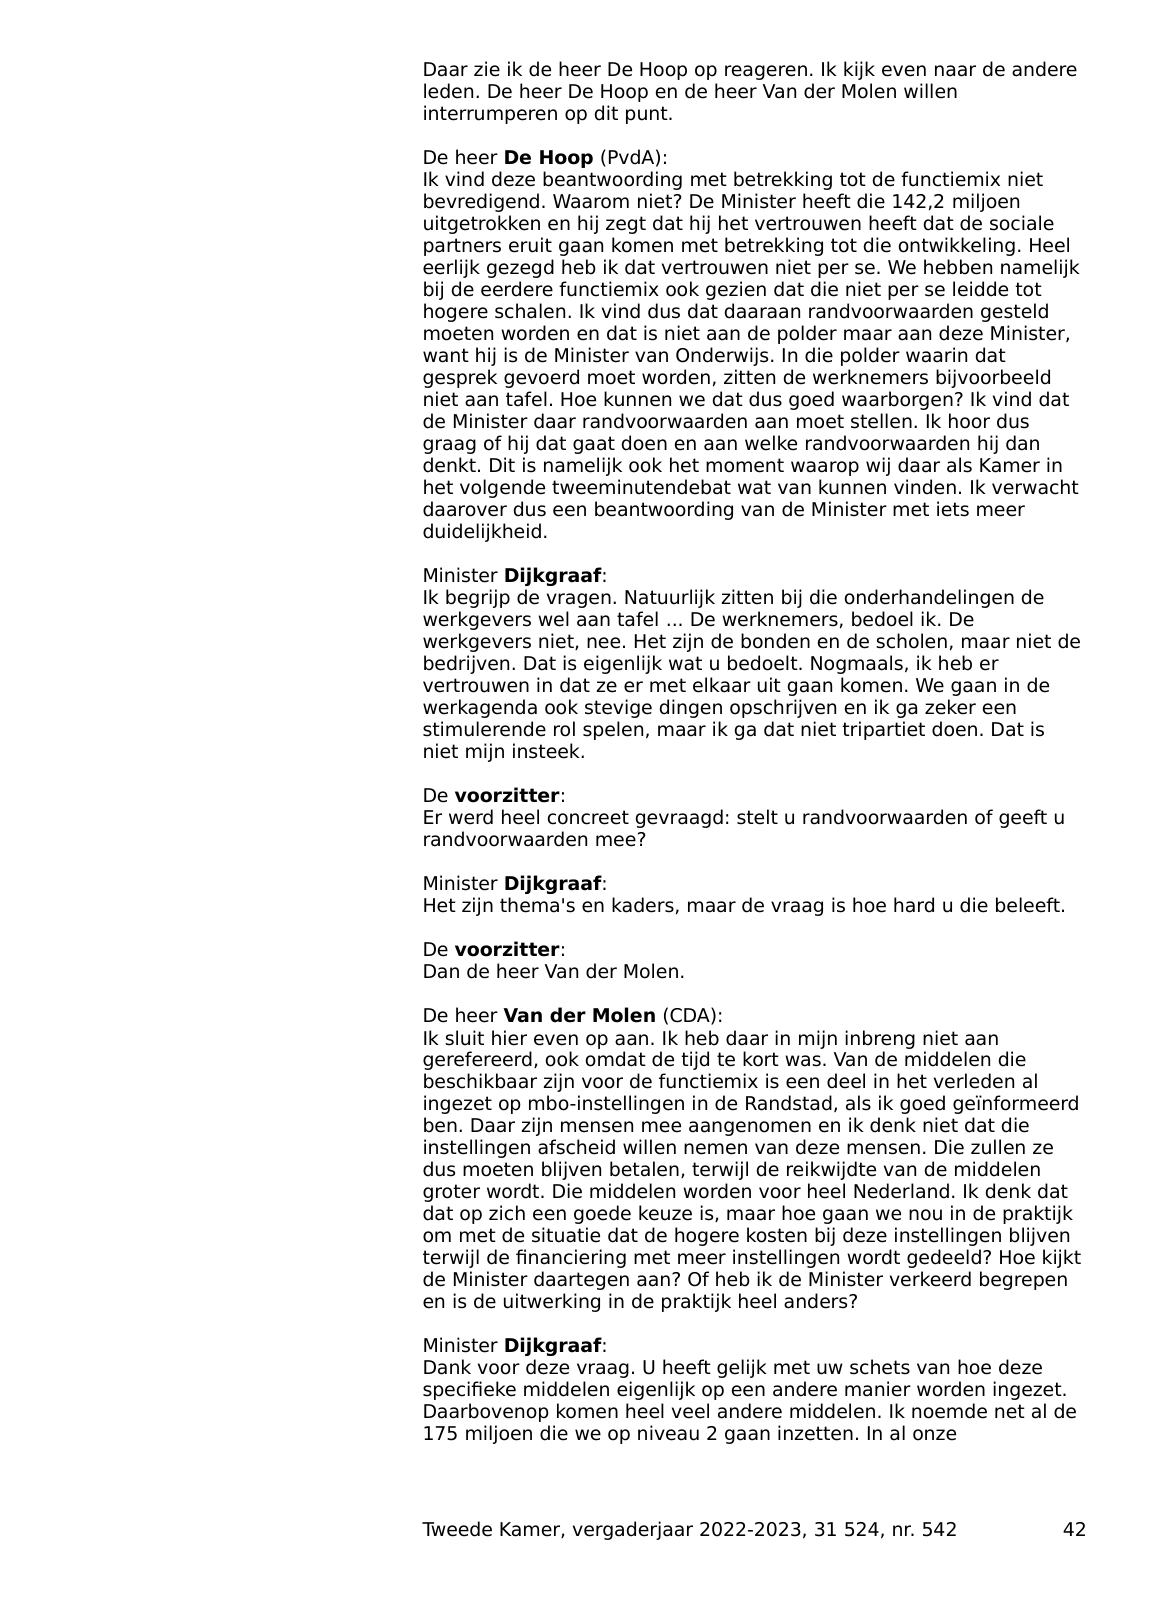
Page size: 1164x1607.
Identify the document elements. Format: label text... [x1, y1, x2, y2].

text Het zijn thema's en kaders, maar de vraag is hoe hard u die beleeft. [422, 895, 1087, 917]
text Er werd heel concreet gevraagd: stelt u randvoorwaarden of geeft u randvoorwaarden mee? [422, 807, 1087, 851]
text De heer De Hoop (PvdA): [422, 147, 1087, 169]
text Minister Dijkgraaf: [422, 565, 1087, 587]
text De heer Van der Molen (CDA): [422, 1005, 1087, 1027]
text Ik begrijp de vragen. Natuurlijk zitten bij die onderhandelingen de werkgevers wel aan tafel ... De werknemers, bedoel ik. De werkgevers niet, nee. Het zijn de bonden en de scholen, maar niet de bedrijven. Dat is eigenlijk wat u bedoelt. Nogmaals, ik heb er vertrouwen in dat ze er met elkaar uit gaan komen. We gaan in de werkagenda ook stevige dingen opschrijven en ik ga zeker een stimulerende rol spelen, maar ik ga dat niet tripartiet doen. Dat is niet mijn insteek. [422, 587, 1087, 763]
text Minister Dijkgraaf: [422, 1335, 1087, 1357]
text Dan de heer Van der Molen. [422, 961, 1087, 983]
text Ik vind deze beantwoording met betrekking tot de functiemix niet bevredigend. Waarom niet? De Minister heeft die 142,2 miljoen uitgetrokken en hij zegt dat hij het vertrouwen heeft dat de sociale partners eruit gaan komen met betrekking tot die ontwikkeling. Heel eerlijk gezegd heb ik dat vertrouwen niet per se. We hebben namelijk bij de eerdere functiemix ook gezien dat die niet per se leidde tot hogere schalen. Ik vind dus dat daaraan randvoorwaarden gesteld moeten worden en dat is niet aan de polder maar aan deze Minister, want hij is de Minister van Onderwijs. In die polder waarin dat gesprek gevoerd moet worden, zitten de werknemers bijvoorbeeld niet aan tafel. Hoe kunnen we dat dus goed waarborgen? Ik vind dat de Minister daar randvoorwaarden aan moet stellen. Ik hoor dus graag of hij dat gaat doen en aan welke randvoorwaarden hij dan denkt. Dit is namelijk ook het moment waarop wij daar als Kamer in het volgende tweeminutendebat wat van kunnen vinden. Ik verwacht daarover dus een beantwoording van de Minister met iets meer duidelijkheid. [422, 169, 1087, 543]
text Dank voor deze vraag. U heeft gelijk met uw schets van hoe deze specifieke middelen eigenlijk op een andere manier worden ingezet. Daarbovenop komen heel veel andere middelen. Ik noemde net al de 175 miljoen die we op niveau 2 gaan inzetten. In al onze [422, 1357, 1087, 1445]
text Minister Dijkgraaf: [422, 873, 1087, 895]
text Daar zie ik de heer De Hoop op reageren. Ik kijk even naar de andere leden. De heer De Hoop en de heer Van der Molen willen interrumperen op dit punt. [422, 59, 1087, 125]
text De voorzitter: [422, 939, 1087, 961]
text Ik sluit hier even op aan. Ik heb daar in mijn inbreng niet aan gerefereerd, ook omdat de tijd te kort was. Van de middelen die beschikbaar zijn voor de functiemix is een deel in het verleden al ingezet op mbo-instellingen in de Randstad, als ik goed geïnformeerd ben. Daar zijn mensen mee aangenomen en ik denk niet dat die instellingen afscheid willen nemen van deze mensen. Die zullen ze dus moeten blijven betalen, terwijl de reikwijdte van de middelen groter wordt. Die middelen worden voor heel Nederland. Ik denk dat dat op zich een goede keuze is, maar hoe gaan we nou in de praktijk om met de situatie dat de hogere kosten bij deze instellingen blijven terwijl de financiering met meer instellingen wordt gedeeld? Hoe kijkt de Minister daartegen aan? Of heb ik de Minister verkeerd begrepen en is de uitwerking in de praktijk heel anders? [422, 1027, 1087, 1313]
text De voorzitter: [422, 785, 1087, 807]
